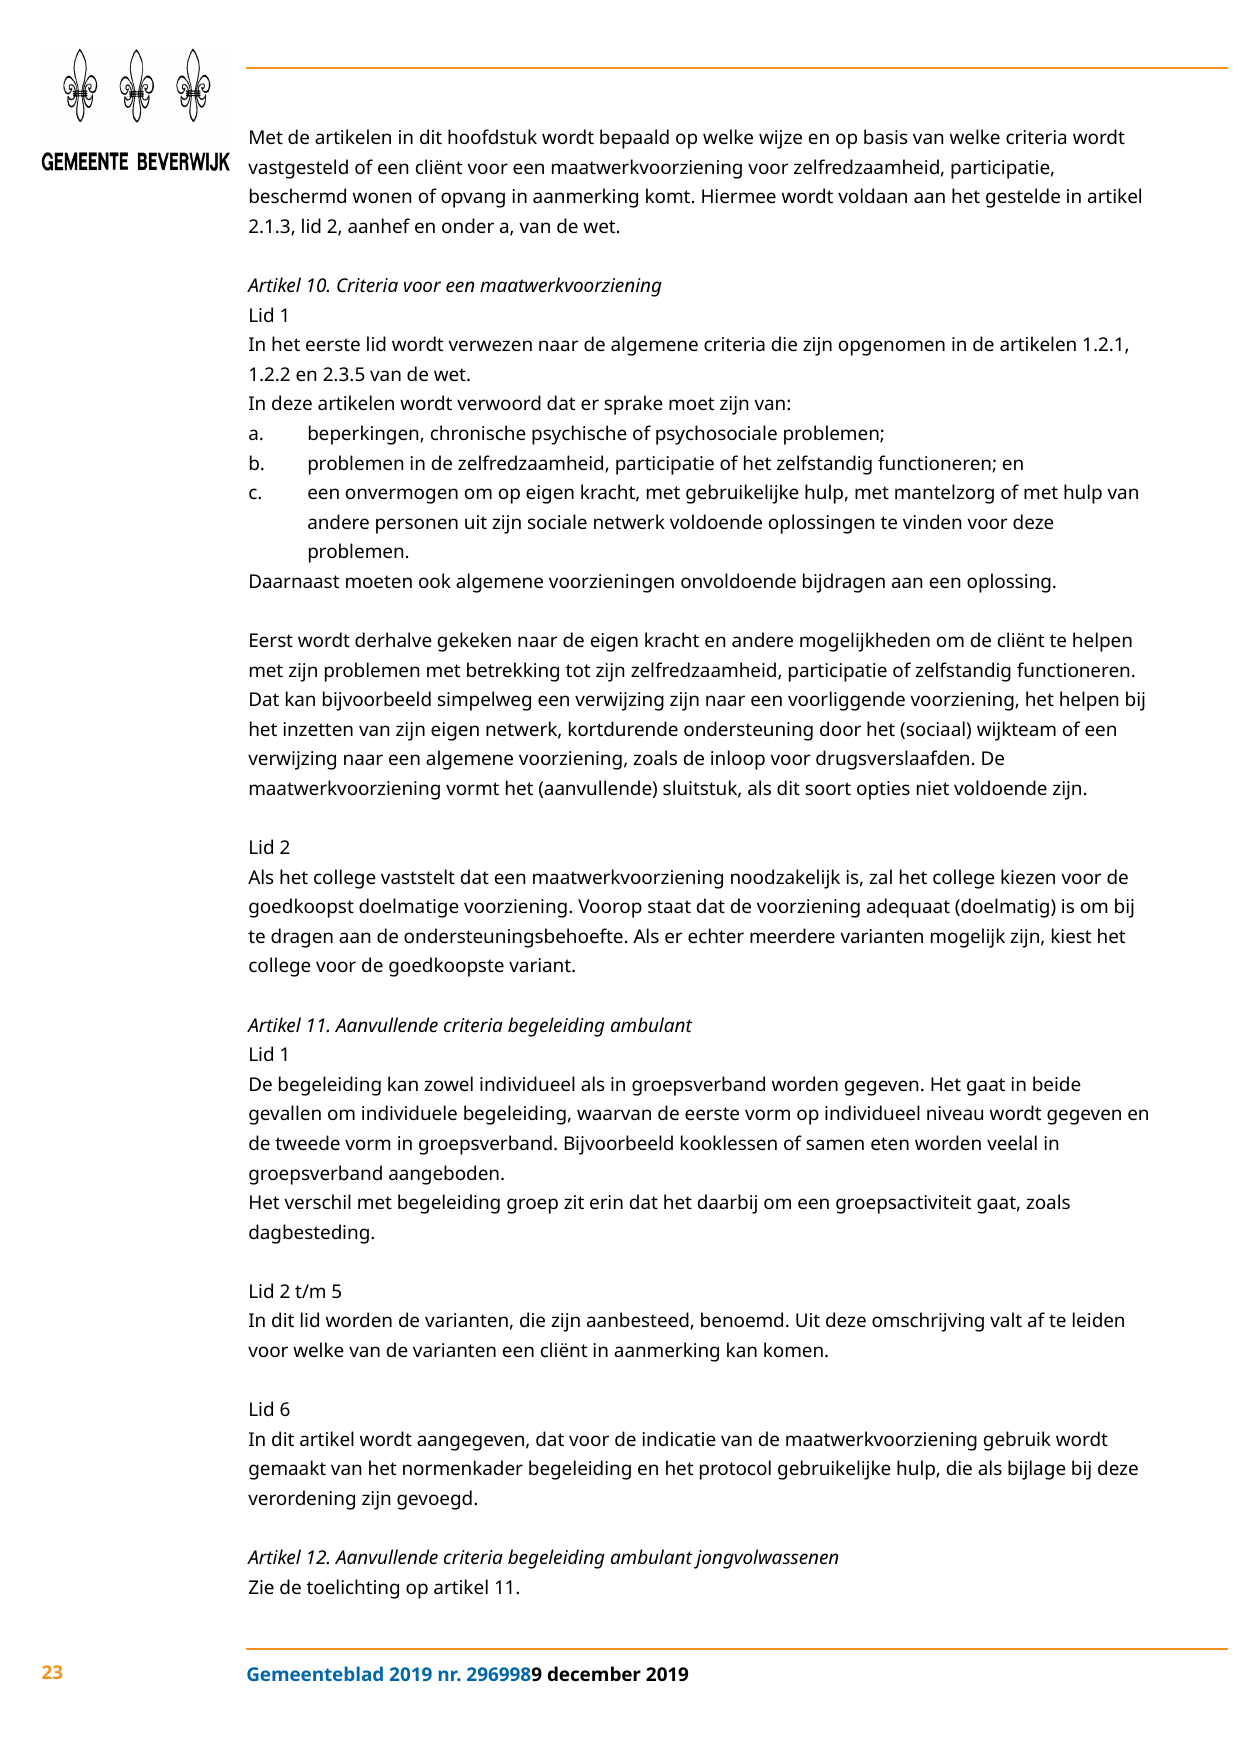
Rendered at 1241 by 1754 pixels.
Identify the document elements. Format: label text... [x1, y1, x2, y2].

text Lid 1 [248, 1041, 1152, 1067]
list problemen in de zelfredzaamheid, participatie of het zelfstandig functioneren; en [248, 450, 1152, 476]
text De begeleiding kan zowel individueel als in groepsverband worden gegeven. Het gaat in beide gevallen om individuele begeleiding, waarvan de eerste vorm op individueel niveau wordt gegeven en de tweede vorm in groepsverband. Bijvoorbeeld kooklessen of samen eten worden veelal in groepsverband aangeboden. [248, 1071, 1152, 1186]
text Het verschil met begeleiding groep zit erin dat het daarbij om een groepsactiviteit gaat, zoals dagbesteding. [248, 1189, 1152, 1245]
text In dit artikel wordt aangegeven, dat voor de indicatie van de maatwerkvoorziening gebruik wordt gemaakt van het normenkader begeleiding en het protocol gebruikelijke hulp, die als bijlage bij deze verordening zijn gevoegd. [248, 1426, 1152, 1511]
text In het eerste lid wordt verwezen naar de algemene criteria die zijn opgenomen in de artikelen 1.2.1, 1.2.2 en 2.3.5 van de wet. [248, 331, 1152, 387]
text Lid 6 [248, 1396, 1152, 1422]
list een onvermogen om op eigen kracht, met gebruikelijke hulp, met mantelzorg of met hulp van andere personen uit zijn sociale netwerk voldoende oplossingen te vinden voor deze problemen. [248, 479, 1152, 564]
text Artikel 10. Criteria voor een maatwerkvoorziening [248, 272, 1152, 298]
text Eerst wordt derhalve gekeken naar de eigen kracht en andere mogelijkheden om de cliënt te helpen met zijn problemen met betrekking tot zijn zelfredzaamheid, participatie of zelfstandig functioneren. Dat kan bijvoorbeeld simpelweg een verwijzing zijn naar een voorliggende voorziening, het helpen bij het inzetten van zijn eigen netwerk, kortdurende ondersteuning door het (sociaal) wijkteam of een verwijzing naar een algemene voorziening, zoals de inloop voor drugsverslaafden. De maatwerkvoorziening vormt het (aanvullende) sluitstuk, als dit soort opties niet voldoende zijn. [248, 627, 1152, 801]
text Lid 1 [248, 302, 1152, 328]
list beperkingen, chronische psychische of psychosociale problemen; [248, 420, 1152, 446]
text Lid 2 t/m 5 [248, 1278, 1152, 1304]
text Artikel 11. Aanvullende criteria begeleiding ambulant [248, 1012, 1152, 1038]
text Lid 2 [248, 834, 1152, 860]
text Zie de toelichting op artikel 11. [248, 1574, 1152, 1600]
text Met de artikelen in dit hoofdstuk wordt bepaald op welke wijze en op basis van welke criteria wordt vastgesteld of een cliënt voor een maatwerkvoorziening voor zelfredzaamheid, participatie, beschermd wonen of opvang in aanmerking komt. Hiermee wordt voldaan aan het gestelde in artikel 2.1.3, lid 2, aanhef en onder a, van de wet. [248, 124, 1152, 239]
text In dit lid worden de varianten, die zijn aanbesteed, benoemd. Uit deze omschrijving valt af te leiden voor welke van de varianten een cliënt in aanmerking kan komen. [248, 1308, 1152, 1363]
text Als het college vaststelt dat een maatwerkvoorziening noodzakelijk is, zal het college kiezen voor de goedkoopst doelmatige voorziening. Voorop staat dat de voorziening adequaat (doelmatig) is om bij te dragen aan de ondersteuningsbehoefte. Als er echter meerdere varianten mogelijk zijn, kiest het college voor de goedkoopste variant. [248, 864, 1152, 978]
picture [41, 47, 231, 172]
text Artikel 12. Aanvullende criteria begeleiding ambulant jongvolwassenen [248, 1544, 1152, 1570]
text In deze artikelen wordt verwoord dat er sprake moet zijn van: [248, 391, 1152, 416]
text Daarnaast moeten ook algemene voorzieningen onvoldoende bijdragen aan een oplossing. [248, 568, 1152, 594]
